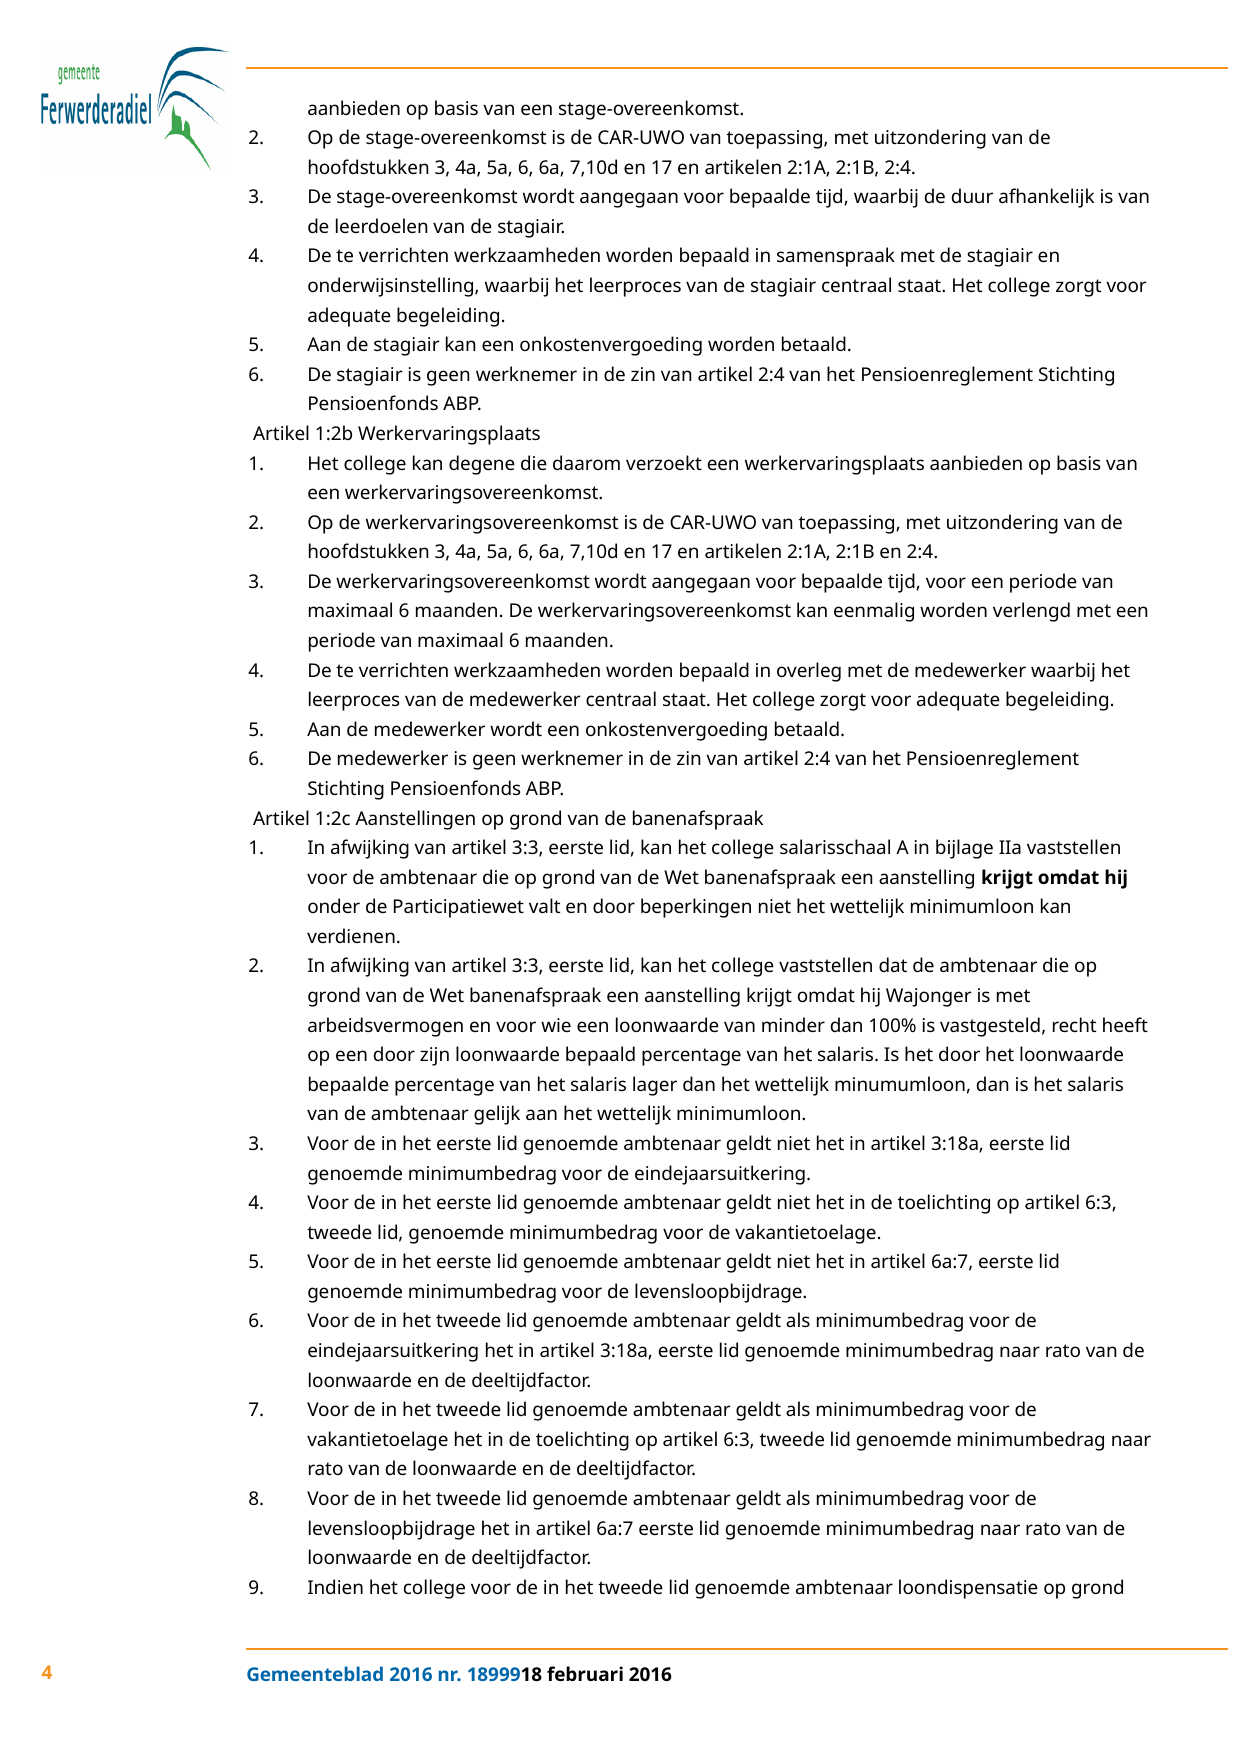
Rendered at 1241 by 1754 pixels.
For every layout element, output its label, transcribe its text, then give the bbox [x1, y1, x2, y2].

list Het college kan degene die daarom verzoekt een werkervaringsplaats aanbieden op basis van een werkervaringsovereenkomst. [248, 450, 1152, 505]
list Voor de in het eerste lid genoemde ambtenaar geldt niet het in de toelichting op artikel 6:3, tweede lid, genoemde minimumbedrag voor de vakantietoelage. [248, 1189, 1152, 1245]
list Aan de stagiair kan een onkostenvergoeding worden betaald. [248, 331, 1152, 357]
list Voor de in het eerste lid genoemde ambtenaar geldt niet het in artikel 6a:7, eerste lid genoemde minimumbedrag voor de levensloopbijdrage. [248, 1248, 1152, 1304]
list De te verrichten werkzaamheden worden bepaald in overleg met de medewerker waarbij het leerproces van de medewerker centraal staat. Het college zorgt voor adequate begeleiding. [248, 657, 1152, 712]
list Voor de in het eerste lid genoemde ambtenaar geldt niet het in artikel 3:18a, eerste lid genoemde minimumbedrag voor de eindejaarsuitkering. [248, 1130, 1152, 1186]
list Voor de in het tweede lid genoemde ambtenaar geldt als minimumbedrag voor de levensloopbijdrage het in artikel 6a:7 eerste lid genoemde minimumbedrag naar rato van de loonwaarde en de deeltijdfactor. [248, 1485, 1152, 1570]
list aanbieden op basis van een stage-overeenkomst. [248, 95, 1152, 121]
list Voor de in het tweede lid genoemde ambtenaar geldt als minimumbedrag voor de vakantietoelage het in de toelichting op artikel 6:3, tweede lid genoemde minimumbedrag naar rato van de loonwaarde en de deeltijdfactor. [248, 1396, 1152, 1481]
list In afwijking van artikel 3:3, eerste lid, kan het college salarisschaal A in bijlage IIa vaststellen voor de ambtenaar die op grond van de Wet banenafspraak een aanstelling krijgt omdat hij onder de Participatiewet valt en door beperkingen niet het wettelijk minimumloon kan verdienen. [248, 834, 1152, 949]
picture [41, 47, 231, 172]
list Op de werkervaringsovereenkomst is de CAR-UWO van toepassing, met uitzondering van de hoofdstukken 3, 4a, 5a, 6, 6a, 7,10d en 17 en artikelen 2:1A, 2:1B en 2:4. [248, 509, 1152, 564]
list Voor de in het tweede lid genoemde ambtenaar geldt als minimumbedrag voor de eindejaarsuitkering het in artikel 3:18a, eerste lid genoemde minimumbedrag naar rato van de loonwaarde en de deeltijdfactor. [248, 1308, 1152, 1393]
list Op de stage-overeenkomst is de CAR-UWO van toepassing, met uitzondering van de hoofdstukken 3, 4a, 5a, 6, 6a, 7,10d en 17 en artikelen 2:1A, 2:1B, 2:4. [248, 124, 1152, 180]
list De medewerker is geen werknemer in de zin van artikel 2:4 van het Pensioenreglement Stichting Pensioenfonds ABP. [248, 746, 1152, 801]
list De te verrichten werkzaamheden worden bepaald in samenspraak met de stagiair en onderwijsinstelling, waarbij het leerproces van de stagiair centraal staat. Het college zorgt voor adequate begeleiding. [248, 243, 1152, 328]
list Aan de medewerker wordt een onkostenvergoeding betaald. [248, 716, 1152, 742]
list De werkervaringsovereenkomst wordt aangegaan voor bepaalde tijd, voor een periode van maximaal 6 maanden. De werkervaringsovereenkomst kan eenmalig worden verlengd met een periode van maximaal 6 maanden. [248, 568, 1152, 653]
list Indien het college voor de in het tweede lid genoemde ambtenaar loondispensatie op grond [248, 1574, 1152, 1600]
list De stage-overeenkomst wordt aangegaan voor bepaalde tijd, waarbij de duur afhankelijk is van de leerdoelen van de stagiair. [248, 183, 1152, 239]
list De stagiair is geen werknemer in de zin van artikel 2:4 van het Pensioenreglement Stichting Pensioenfonds ABP. [248, 361, 1152, 416]
text Artikel 1:2b Werkervaringsplaats [248, 420, 1152, 446]
text Artikel 1:2c Aanstellingen op grond van de banenafspraak [248, 805, 1152, 831]
list In afwijking van artikel 3:3, eerste lid, kan het college vaststellen dat de ambtenaar die op grond van de Wet banenafspraak een aanstelling krijgt omdat hij Wajonger is met arbeidsvermogen en voor wie een loonwaarde van minder dan 100% is vastgesteld, recht heeft op een door zijn loonwaarde bepaald percentage van het salaris. Is het door het loonwaarde bepaalde percentage van het salaris lager dan het wettelijk minumumloon, dan is het salaris van de ambtenaar gelijk aan het wettelijk minimumloon. [248, 953, 1152, 1126]
